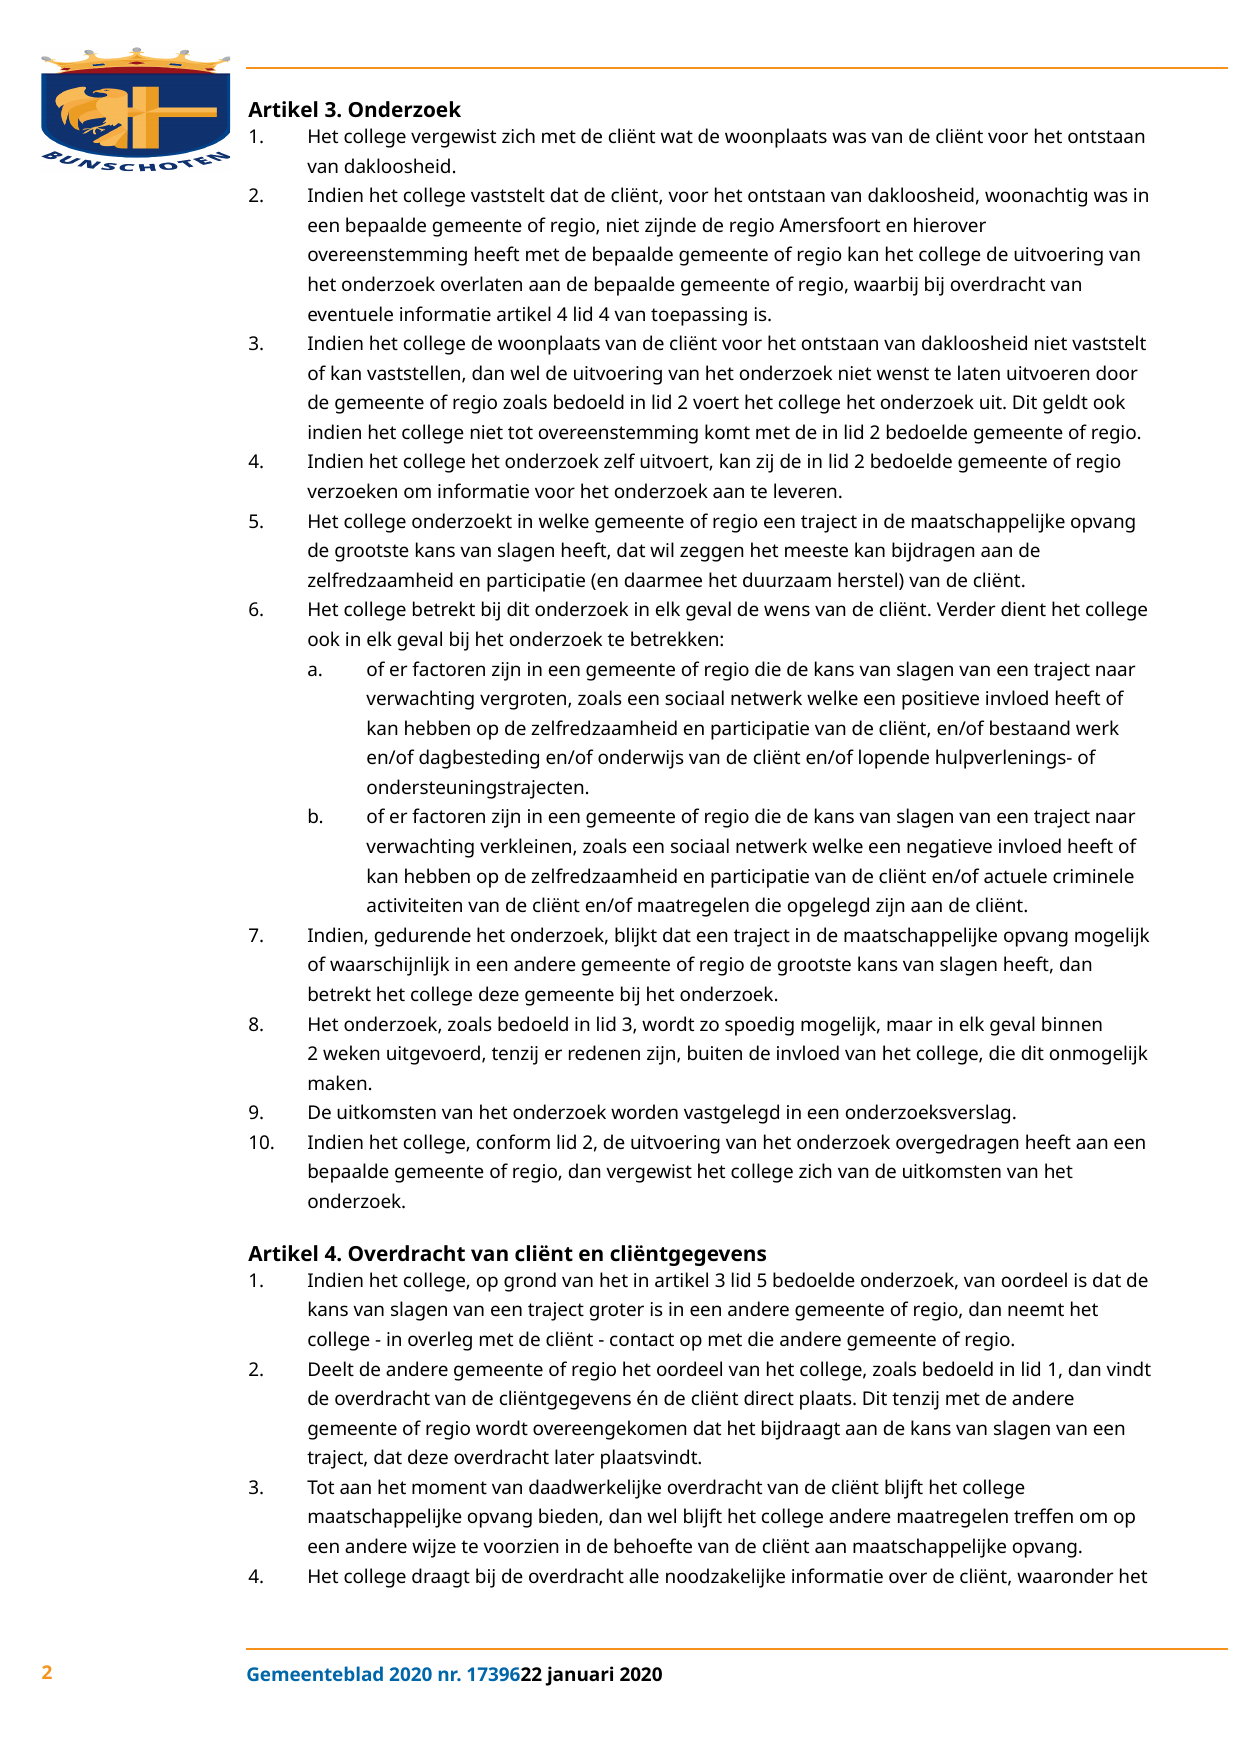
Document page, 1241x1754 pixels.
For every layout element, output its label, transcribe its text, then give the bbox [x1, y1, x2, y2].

list Tot aan het moment van daadwerkelijke overdracht van de cliënt blijft het college maatschappelijke opvang bieden, dan wel blijft het college andere maatregelen treffen om op een andere wijze te voorzien in de behoefte van de cliënt aan maatschappelijke opvang. [248, 1474, 1152, 1559]
list Deelt de andere gemeente of regio het oordeel van het college, zoals bedoeld in lid 1, dan vindt de overdracht van de cliëntgegevens én de cliënt direct plaats. Dit tenzij met de andere gemeente of regio wordt overeengekomen dat het bijdraagt aan de kans van slagen van een traject, dat deze overdracht later plaatsvindt. [248, 1356, 1152, 1470]
list Indien het college de woonplaats van de cliënt voor het ontstaan van dakloosheid niet vaststelt of kan vaststellen, dan wel de uitvoering van het onderzoek niet wenst te laten uitvoeren door de gemeente of regio zoals bedoeld in lid 2 voert het college het onderzoek uit. Dit geldt ook indien het college niet tot overeenstemming komt met de in lid 2 bedoelde gemeente of regio. [248, 330, 1152, 445]
list Indien, gedurende het onderzoek, blijkt dat een traject in de maatschappelijke opvang mogelijk of waarschijnlijk in een andere gemeente of regio de grootste kans van slagen heeft, dan betrekt het college deze gemeente bij het onderzoek. [248, 922, 1152, 1007]
picture [41, 47, 231, 172]
list Indien het college vaststelt dat de cliënt, voor het ontstaan van dakloosheid, woonachtig was in een bepaalde gemeente of regio, niet zijnde de regio Amersfoort en hierover overeenstemming heeft met de bepaalde gemeente of regio kan het college de uitvoering van het onderzoek overlaten aan de bepaalde gemeente of regio, waarbij bij overdracht van eventuele informatie artikel 4 lid 4 van toepassing is. [248, 182, 1152, 326]
list Het college draagt bij de overdracht alle noodzakelijke informatie over de cliënt, waaronder het [248, 1563, 1152, 1589]
text Artikel 4. Overdracht van cliënt en cliëntgegevens [248, 1239, 1152, 1267]
text Artikel 3. Onderzoek [248, 95, 1152, 123]
list Indien het college het onderzoek zelf uitvoert, kan zij de in lid 2 bedoelde gemeente of regio verzoeken om informatie voor het onderzoek aan te leveren. [248, 449, 1152, 504]
list Het college onderzoekt in welke gemeente of regio een traject in de maatschappelijke opvang de grootste kans van slagen heeft, dat wil zeggen het meeste kan bijdragen aan de zelfredzaamheid en participatie (en daarmee het duurzaam herstel) van de cliënt. [248, 508, 1152, 593]
list Het onderzoek, zoals bedoeld in lid 3, wordt zo spoedig mogelijk, maar in elk geval binnen 2 weken uitgevoerd, tenzij er redenen zijn, buiten de invloed van het college, die dit onmogelijk maken. [248, 1011, 1152, 1096]
list of er factoren zijn in een gemeente of regio die de kans van slagen van een traject naar verwachting vergroten, zoals een sociaal netwerk welke een positieve invloed heeft of kan hebben op de zelfredzaamheid en participatie van de cliënt, en/of bestaand werk en/of dagbesteding en/of onderwijs van de cliënt en/of lopende hulpverlenings- of ondersteuningstrajecten. [307, 656, 1152, 800]
list of er factoren zijn in een gemeente of regio die de kans van slagen van een traject naar verwachting verkleinen, zoals een sociaal netwerk welke een negatieve invloed heeft of kan hebben op de zelfredzaamheid en participatie van de cliënt en/of actuele criminele activiteiten van de cliënt en/of maatregelen die opgelegd zijn aan de cliënt. [307, 804, 1152, 918]
list Indien het college, op grond van het in artikel 3 lid 5 bedoelde onderzoek, van oordeel is dat de kans van slagen van een traject groter is in een andere gemeente of regio, dan neemt het college - in overleg met de cliënt - contact op met die andere gemeente of regio. [248, 1267, 1152, 1352]
list De uitkomsten van het onderzoek worden vastgelegd in een onderzoeksverslag. [248, 1099, 1152, 1125]
list Het college betrekt bij dit onderzoek in elk geval de wens van de cliënt. Verder dient het college ook in elk geval bij het onderzoek te betrekken: [248, 597, 1152, 652]
list Indien het college, conform lid 2, de uitvoering van het onderzoek overgedragen heeft aan een bepaalde gemeente of regio, dan vergewist het college zich van de uitkomsten van het onderzoek. [248, 1129, 1152, 1214]
list Het college vergewist zich met de cliënt wat de woonplaats was van de cliënt voor het ontstaan van dakloosheid. [248, 123, 1152, 178]
